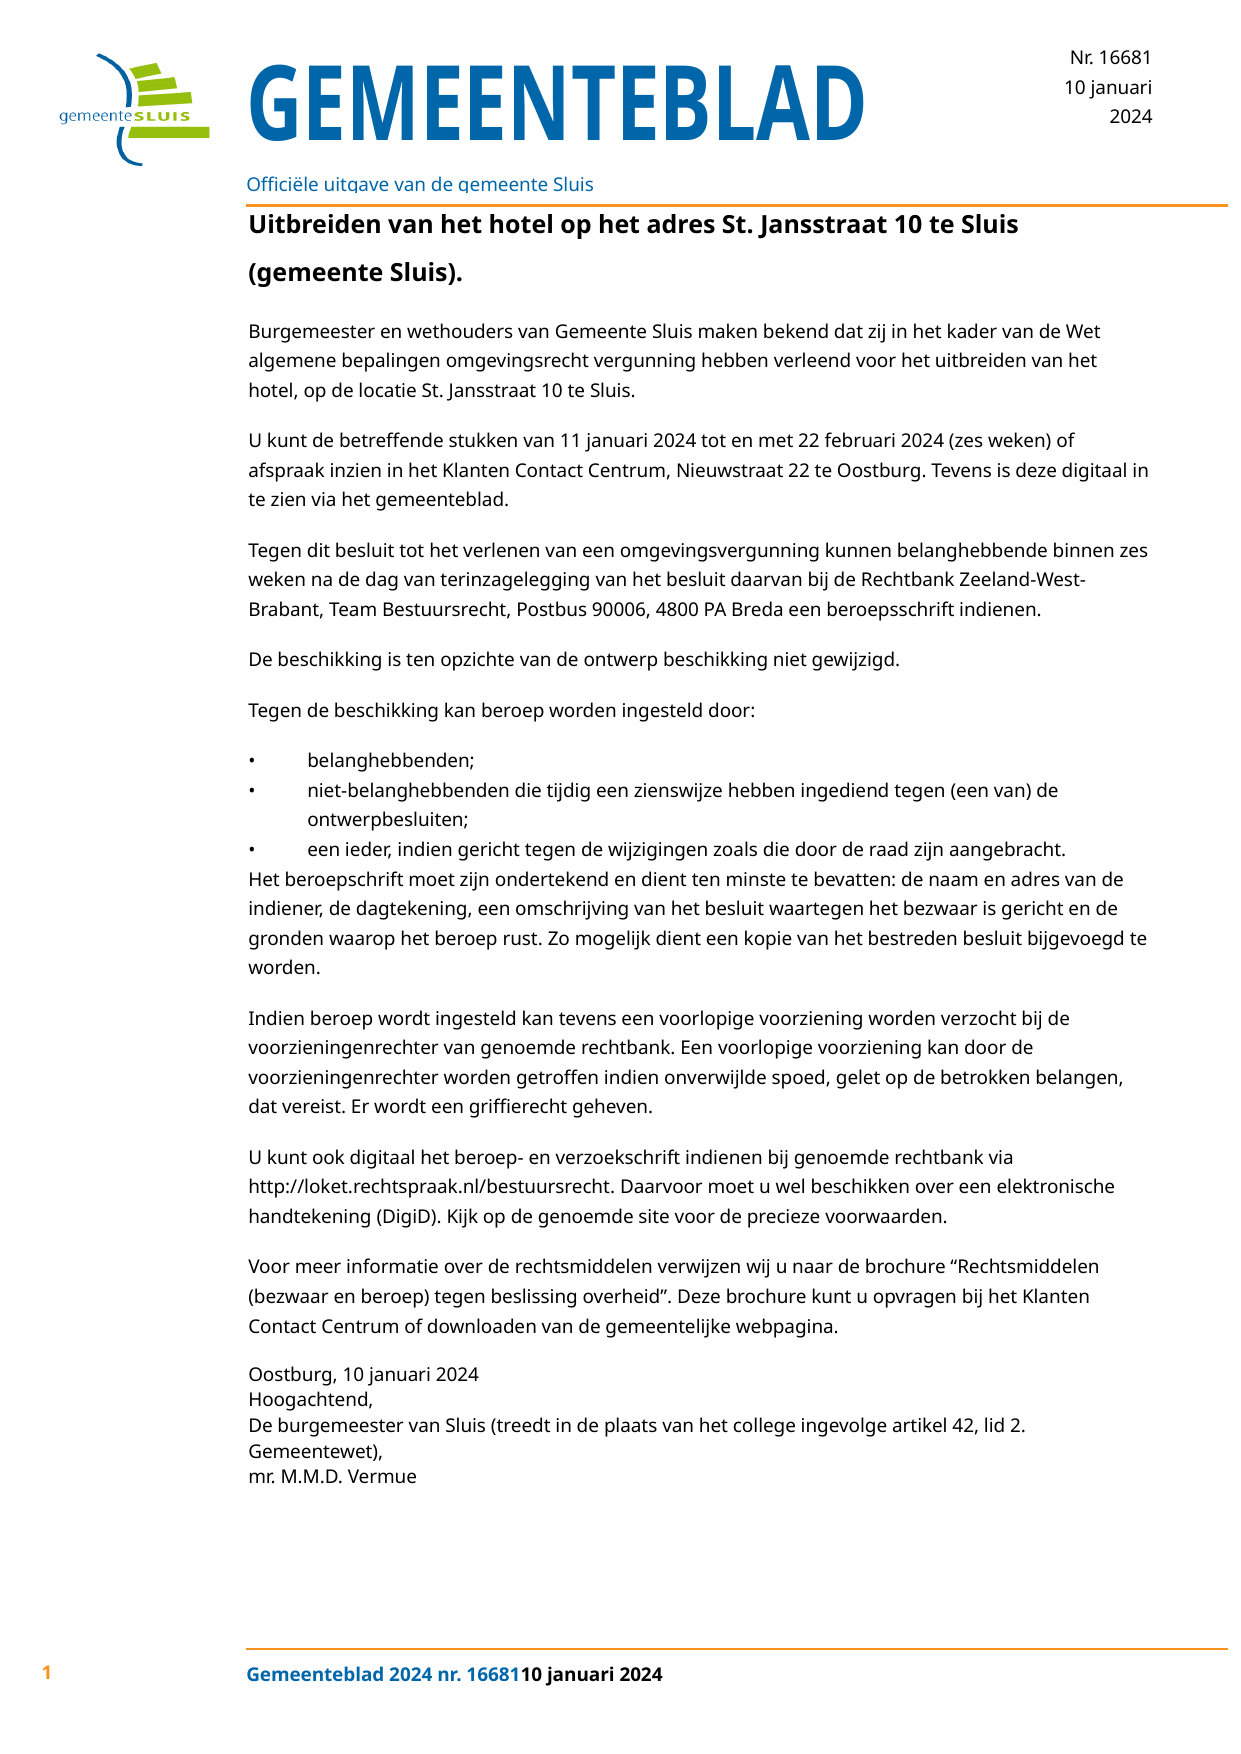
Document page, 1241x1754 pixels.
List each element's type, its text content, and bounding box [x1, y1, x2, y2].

text Tegen dit besluit tot het verlenen van een omgevingsvergunning kunnen belanghebbende binnen zes weken na de dag van terinzagelegging van het besluit daarvan bij de Rechtbank Zeeland-West-Brabant, Team Bestuursrecht, Postbus 90006, 4800 PA Breda een beroepsschrift indienen. [248, 537, 1152, 622]
list niet-belanghebbenden die tijdig een zienswijze hebben ingediend tegen (een van) de ontwerpbesluiten; [248, 777, 1152, 832]
text mr. M.M.D. Vermue [248, 1464, 1152, 1489]
text Tegen de beschikking kan beroep worden ingesteld door: [248, 697, 1152, 723]
text Oostburg, 10 januari 2024 [248, 1361, 1152, 1386]
text De beschikking is ten opzichte van de ontwerp beschikking niet gewijzigd. [248, 647, 1152, 672]
text Het beroepschrift moet zijn ondertekend en dient ten minste te bevatten: de naam en adres van de indiener, de dagtekening, een omschrijving van het besluit waartegen het bezwaar is gericht en de gronden waarop het beroep rust. Zo mogelijk dient een kopie van het bestreden besluit bijgevoegd te worden. [248, 866, 1152, 980]
text Indien beroep wordt ingesteld kan tevens een voorlopige voorziening worden verzocht bij de voorzieningenrechter van genoemde rechtbank. Een voorlopige voorziening kan door de voorzieningenrechter worden getroffen indien onverwijlde spoed, gelet op de betrokken belangen, dat vereist. Er wordt een griffierecht geheven. [248, 1005, 1152, 1119]
text U kunt de betreffende stukken van 11 januari 2024 tot en met 22 februari 2024 (zes weken) of afspraak inzien in het Klanten Contact Centrum, Nieuwstraat 22 te Oostburg. Tevens is deze digitaal in te zien via het gemeenteblad. [248, 427, 1152, 512]
text De burgemeester van Sluis (treedt in de plaats van het college ingevolge artikel 42, lid 2. Gemeentewet), [248, 1412, 1152, 1464]
text Voor meer informatie over de rechtsmiddelen verwijzen wij u naar de brochure “Rechtsmiddelen (bezwaar en beroep) tegen beslissing overheid”. Deze brochure kunt u opvragen bij het Klanten Contact Centrum of downloaden van de gemeentelijke webpagina. [248, 1254, 1152, 1339]
text Hoogachtend, [248, 1386, 1152, 1412]
list een ieder, indien gericht tegen de wijzigingen zoals die door de raad zijn aangebracht. [248, 836, 1152, 862]
text Uitbreiden van het hotel op het adres St. Jansstraat 10 te Sluis (gemeente Sluis). [248, 207, 1152, 288]
list belanghebbenden; [248, 747, 1152, 773]
text Burgemeester en wethouders van Gemeente Sluis maken bekend dat zij in het kader van de Wet algemene bepalingen omgevingsrecht vergunning hebben verleend voor het uitbreiden van het hotel, op de locatie St. Jansstraat 10 te Sluis. [248, 318, 1152, 403]
text U kunt ook digitaal het beroep- en verzoekschrift indienen bij genoemde rechtbank via http://loket.rechtspraak.nl/bestuursrecht. Daarvoor moet u wel beschikken over een elektronische handtekening (DigiD). Kijk op de genoemde site voor de precieze voorwaarden. [248, 1144, 1152, 1229]
picture [41, 47, 231, 172]
